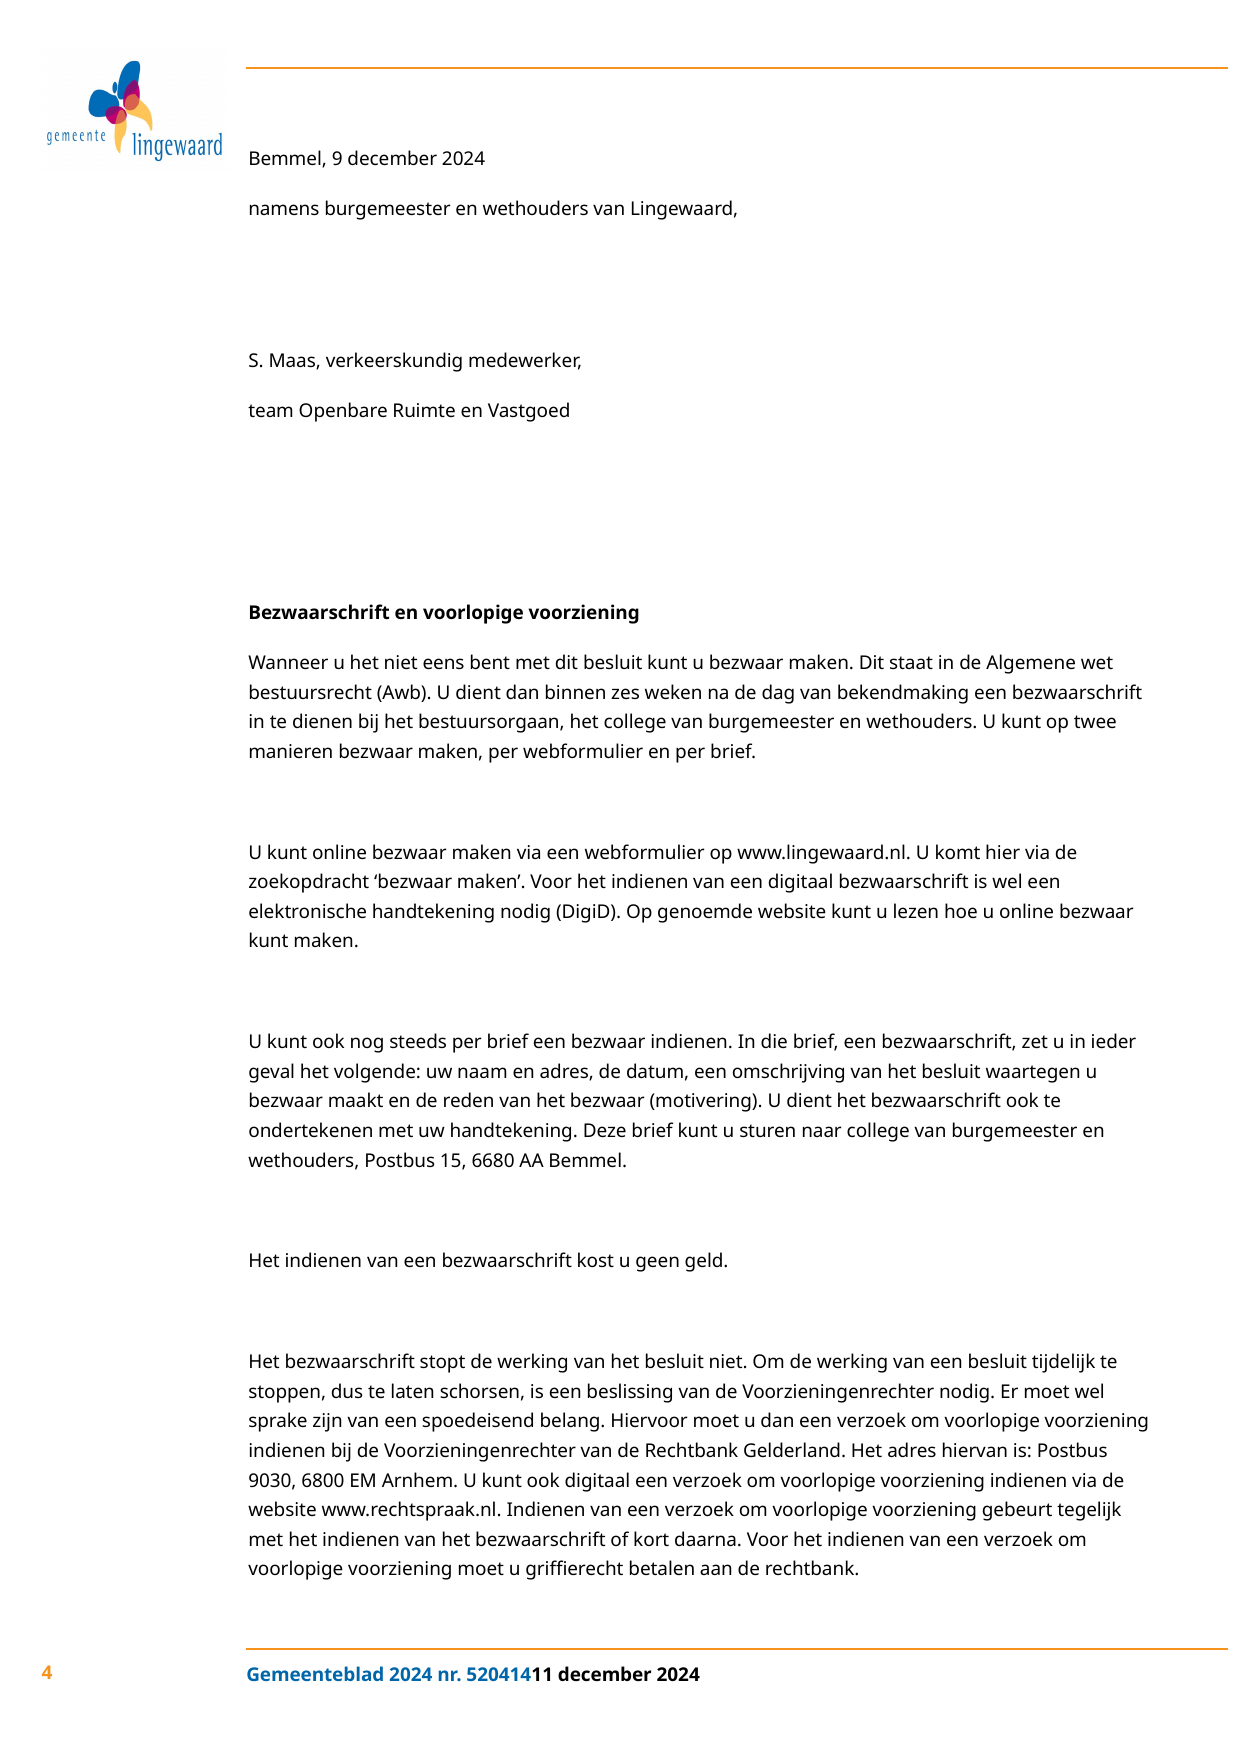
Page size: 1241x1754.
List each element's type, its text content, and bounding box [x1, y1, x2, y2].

text Bemmel, 9 december 2024 [248, 145, 1152, 171]
text namens burgemeester en wethouders van Lingewaard, [248, 196, 1152, 221]
text Wanneer u het niet eens bent met dit besluit kunt u bezwaar maken. Dit staat in de Algemene wet bestuursrecht (Awb). U dient dan binnen zes weken na de dag van bekendmaking een bezwaarschrift in te dienen bij het bestuursorgaan, het college van burgemeester en wethouders. U kunt op twee manieren bezwaar maken, per webformulier en per brief. [248, 649, 1152, 764]
text Bezwaarschrift en voorlopige voorziening [248, 599, 1152, 625]
picture [41, 47, 231, 172]
text Het bezwaarschrift stopt de werking van het besluit niet. Om de werking van een besluit tijdelijk te stoppen, dus te laten schorsen, is een beslissing van de Voorzieningenrechter nodig. Er moet wel sprake zijn van een spoedeisend belang. Hiervoor moet u dan een verzoek om voorlopige voorziening indienen bij de Voorzieningenrechter van de Rechtbank Gelderland. Het adres hiervan is: Postbus 9030, 6800 EM Arnhem. U kunt ook digitaal een verzoek om voorlopige voorziening indienen via de website www.rechtspraak.nl. Indienen van een verzoek om voorlopige voorziening gebeurt tegelijk met het indienen van het bezwaarschrift of kort daarna. Voor het indienen van een verzoek om voorlopige voorziening moet u griffierecht betalen aan de rechtbank. [248, 1348, 1152, 1581]
text S. Maas, verkeerskundig medewerker, [248, 347, 1152, 373]
text Het indienen van een bezwaarschrift kost u geen geld. [248, 1248, 1152, 1273]
text team Openbare Ruimte en Vastgoed [248, 397, 1152, 423]
text U kunt online bezwaar maken via een webformulier op www.lingewaard.nl. U komt hier via de zoekopdracht ‘bezwaar maken’. Voor het indienen van een digitaal bezwaarschrift is wel een elektronische handtekening nodig (DigiD). Op genoemde website kunt u lezen hoe u online bezwaar kunt maken. [248, 839, 1152, 953]
text U kunt ook nog steeds per brief een bezwaar indienen. In die brief, een bezwaarschrift, zet u in ieder geval het volgende: uw naam en adres, de datum, een omschrijving van het besluit waartegen u bezwaar maakt en de reden van het bezwaar (motivering). U dient het bezwaarschrift ook te ondertekenen met uw handtekening. Deze brief kunt u sturen naar college van burgemeester en wethouders, Postbus 15, 6680 AA Bemmel. [248, 1028, 1152, 1173]
